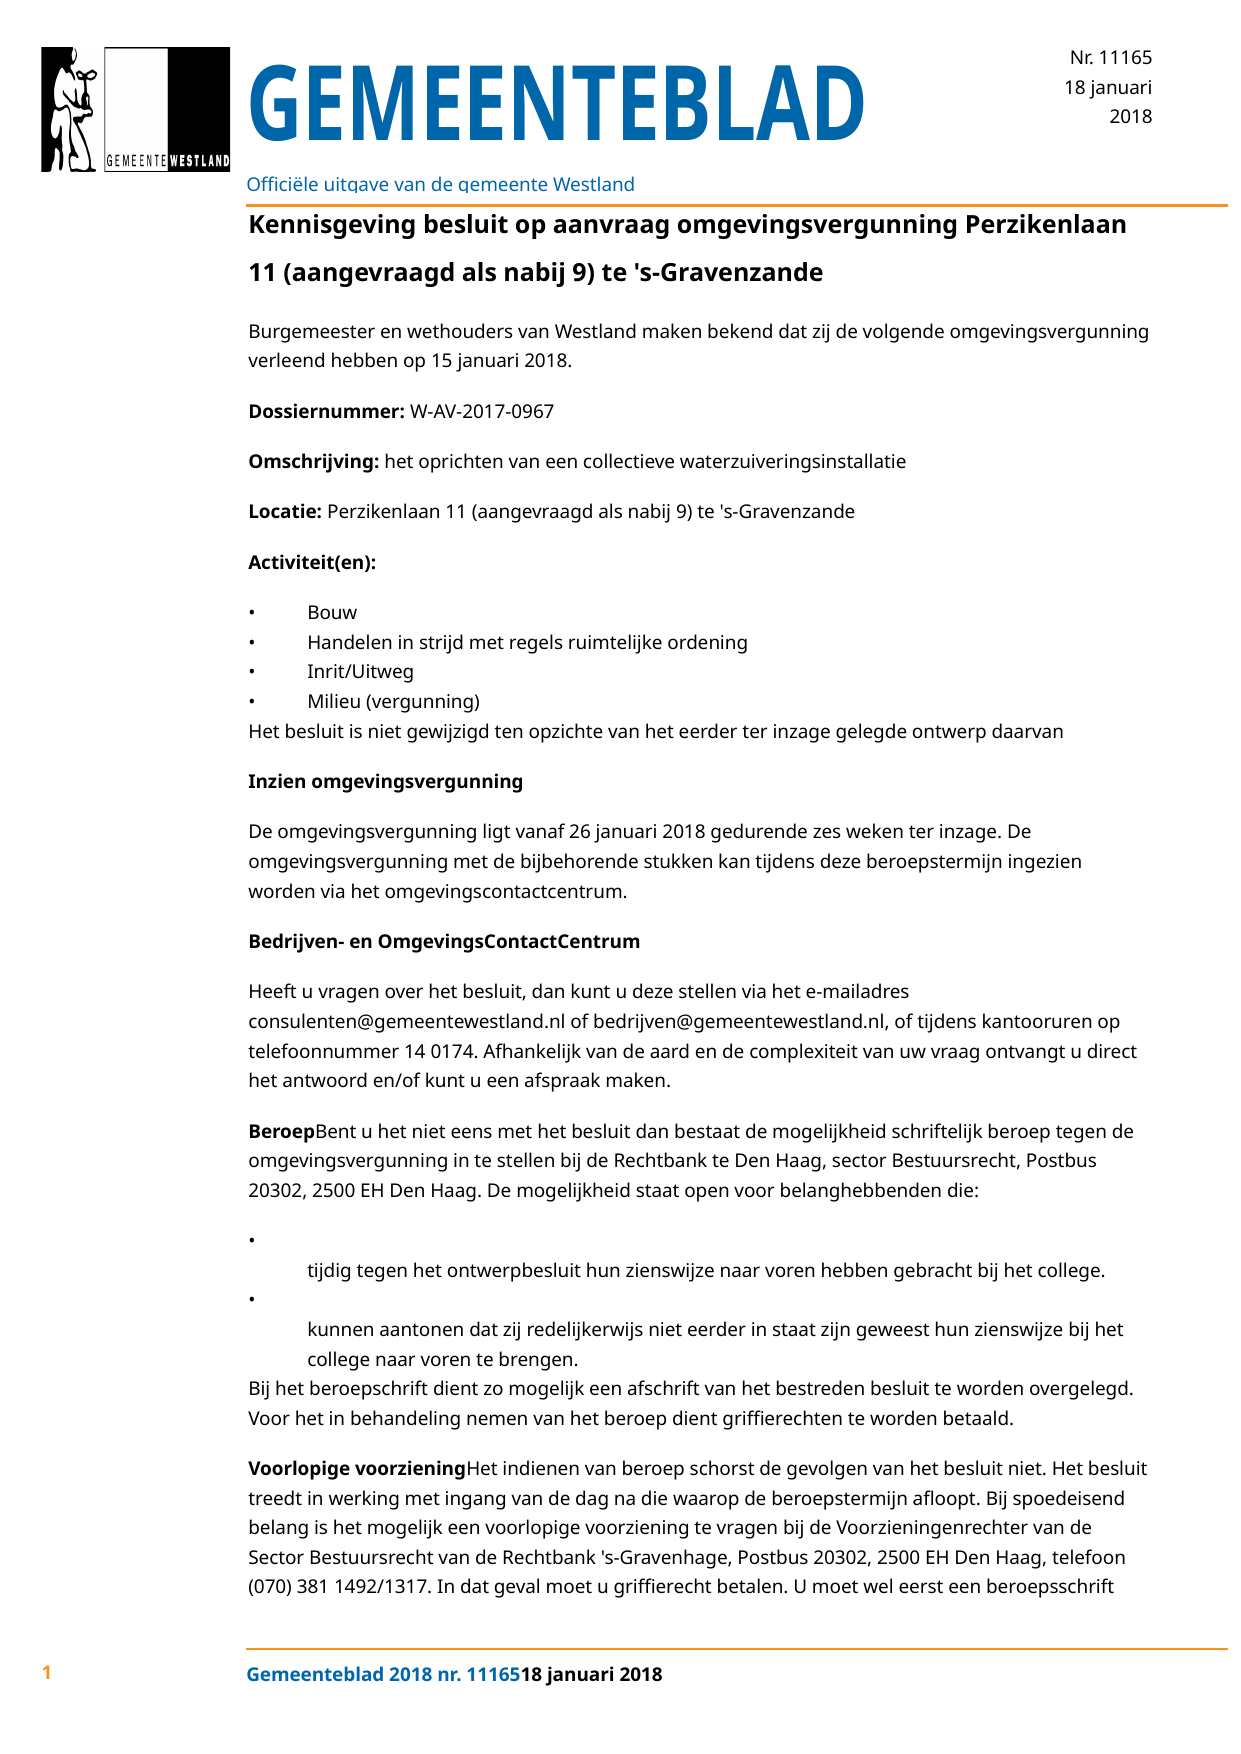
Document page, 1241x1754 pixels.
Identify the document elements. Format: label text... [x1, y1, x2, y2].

list kunnen aantonen dat zij redelijkerwijs niet eerder in staat zijn geweest hun zienswijze bij het college naar voren te brengen. [248, 1316, 1152, 1372]
text Bij het beroepschrift dient zo mogelijk een afschrift van het bestreden besluit te worden overgelegd. Voor het in behandeling nemen van het beroep dient griffierechten te worden betaald. [248, 1375, 1152, 1431]
text Burgemeester en wethouders van Westland maken bekend dat zij de volgende omgevingsvergunning verleend hebben op 15 januari 2018. [248, 318, 1152, 373]
picture [41, 47, 231, 172]
text Omschrijving: het oprichten van een collectieve waterzuiveringsinstallatie [248, 448, 1152, 474]
list tijdig tegen het ontwerpbesluit hun zienswijze naar voren hebben gebracht bij het college. [248, 1257, 1152, 1283]
text Voorlopige voorzieningHet indienen van beroep schorst de gevolgen van het besluit niet. Het besluit treedt in werking met ingang van de dag na die waarop de beroepstermijn afloopt. Bij spoedeisend belang is het mogelijk een voorlopige voorziening te vragen bij de Voorzieningenrechter van de Sector Bestuursrecht van de Rechtbank 's-Gravenhage, Postbus 20302, 2500 EH Den Haag, telefoon (070) 381 1492/1317. In dat geval moet u griffierecht betalen. U moet wel eerst een beroepsschrift [248, 1455, 1152, 1599]
text Kennisgeving besluit op aanvraag omgevingsvergunning Perzikenlaan 11 (aangevraagd als nabij 9) te 's-Gravenzande [248, 207, 1152, 288]
text Het besluit is niet gewijzigd ten opzichte van het eerder ter inzage gelegde ontwerp daarvan [248, 718, 1152, 744]
list Bouw [248, 599, 1152, 625]
text Inzien omgevingsvergunning [248, 768, 1152, 794]
text Locatie: Perzikenlaan 11 (aangevraagd als nabij 9) te 's-Gravenzande [248, 499, 1152, 524]
text Dossiernummer: W-AV-2017-0967 [248, 398, 1152, 424]
text BeroepBent u het niet eens met het besluit dan bestaat de mogelijkheid schriftelijk beroep tegen de omgevingsvergunning in te stellen bij de Rechtbank te Den Haag, sector Bestuursrecht, Postbus 20302, 2500 EH Den Haag. De mogelijkheid staat open voor belanghebbenden die: [248, 1118, 1152, 1203]
text Activiteit(en): [248, 549, 1152, 575]
text Heeft u vragen over het besluit, dan kunt u deze stellen via het e-mailadres consulenten@gemeentewestland.nl of bedrijven@gemeentewestland.nl, of tijdens kantooruren op telefoonnummer 14 0174. Afhankelijk van de aard en de complexiteit van uw vraag ontvangt u direct het antwoord en/of kunt u een afspraak maken. [248, 979, 1152, 1093]
list Milieu (vergunning) [248, 688, 1152, 714]
list Handelen in strijd met regels ruimtelijke ordening [248, 629, 1152, 655]
text Bedrijven- en OmgevingsContactCentrum [248, 928, 1152, 954]
list Inrit/Uitweg [248, 659, 1152, 684]
text De omgevingsvergunning ligt vanaf 26 januari 2018 gedurende zes weken ter inzage. De omgevingsvergunning met de bijbehorende stukken kan tijdens deze beroepstermijn ingezien worden via het omgevingscontactcentrum. [248, 819, 1152, 904]
